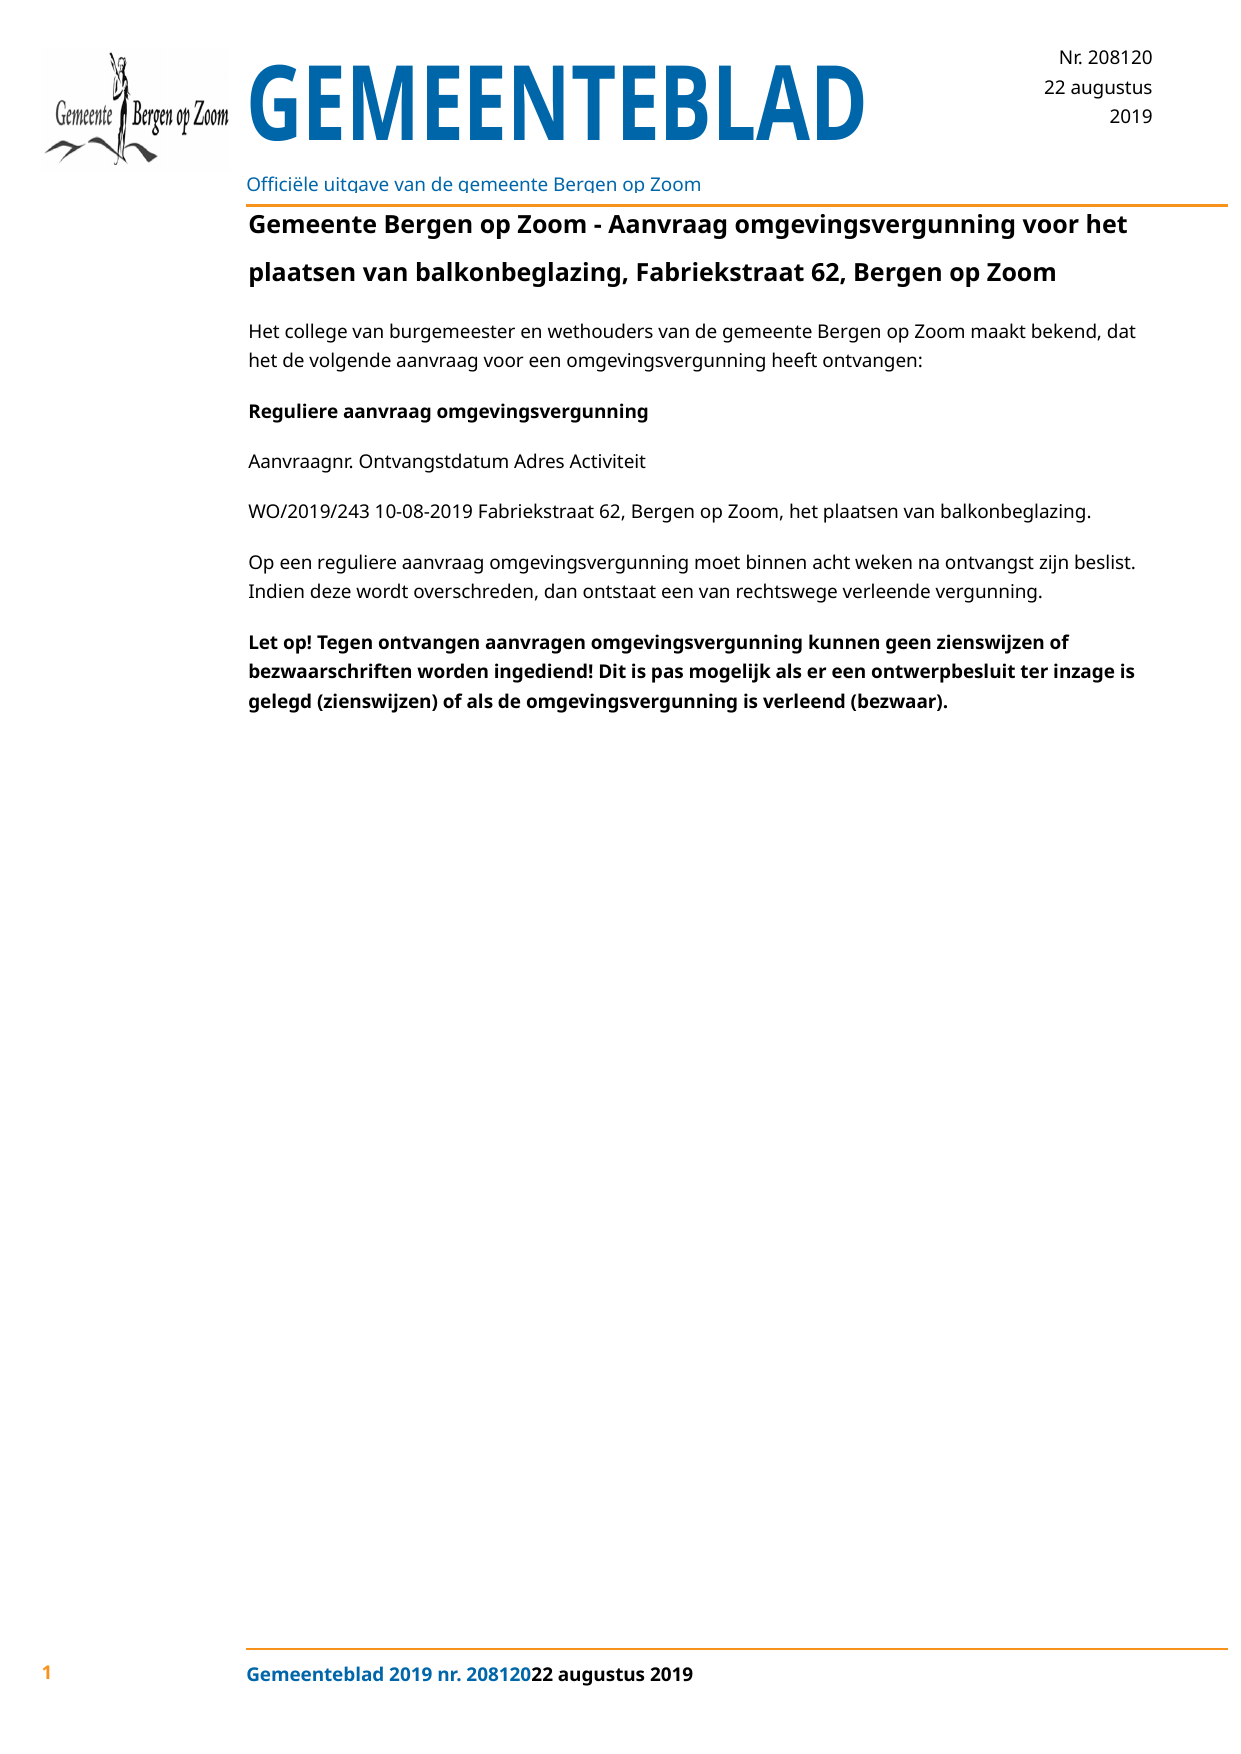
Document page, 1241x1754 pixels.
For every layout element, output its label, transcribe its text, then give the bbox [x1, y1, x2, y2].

text WO/2019/243 10-08-2019 Fabriekstraat 62, Bergen op Zoom, het plaatsen van balkonbeglazing. [248, 499, 1152, 524]
text Het college van burgemeester en wethouders van de gemeente Bergen op Zoom maakt bekend, dat het de volgende aanvraag voor een omgevingsvergunning heeft ontvangen: [248, 318, 1152, 373]
text Op een reguliere aanvraag omgevingsvergunning moet binnen acht weken na ontvangst zijn beslist. Indien deze wordt overschreden, dan ontstaat een van rechtswege verleende vergunning. [248, 549, 1152, 604]
picture [41, 47, 231, 172]
text Let op! Tegen ontvangen aanvragen omgevingsvergunning kunnen geen zienswijzen of bezwaarschriften worden ingediend! Dit is pas mogelijk als er een ontwerpbesluit ter inzage is gelegd (zienswijzen) of als de omgevingsvergunning is verleend (bezwaar). [248, 629, 1152, 714]
text Gemeente Bergen op Zoom - Aanvraag omgevingsvergunning voor het plaatsen van balkonbeglazing, Fabriekstraat 62, Bergen op Zoom [248, 207, 1152, 288]
text Aanvraagnr. Ontvangstdatum Adres Activiteit [248, 448, 1152, 474]
text Reguliere aanvraag omgevingsvergunning [248, 398, 1152, 424]
